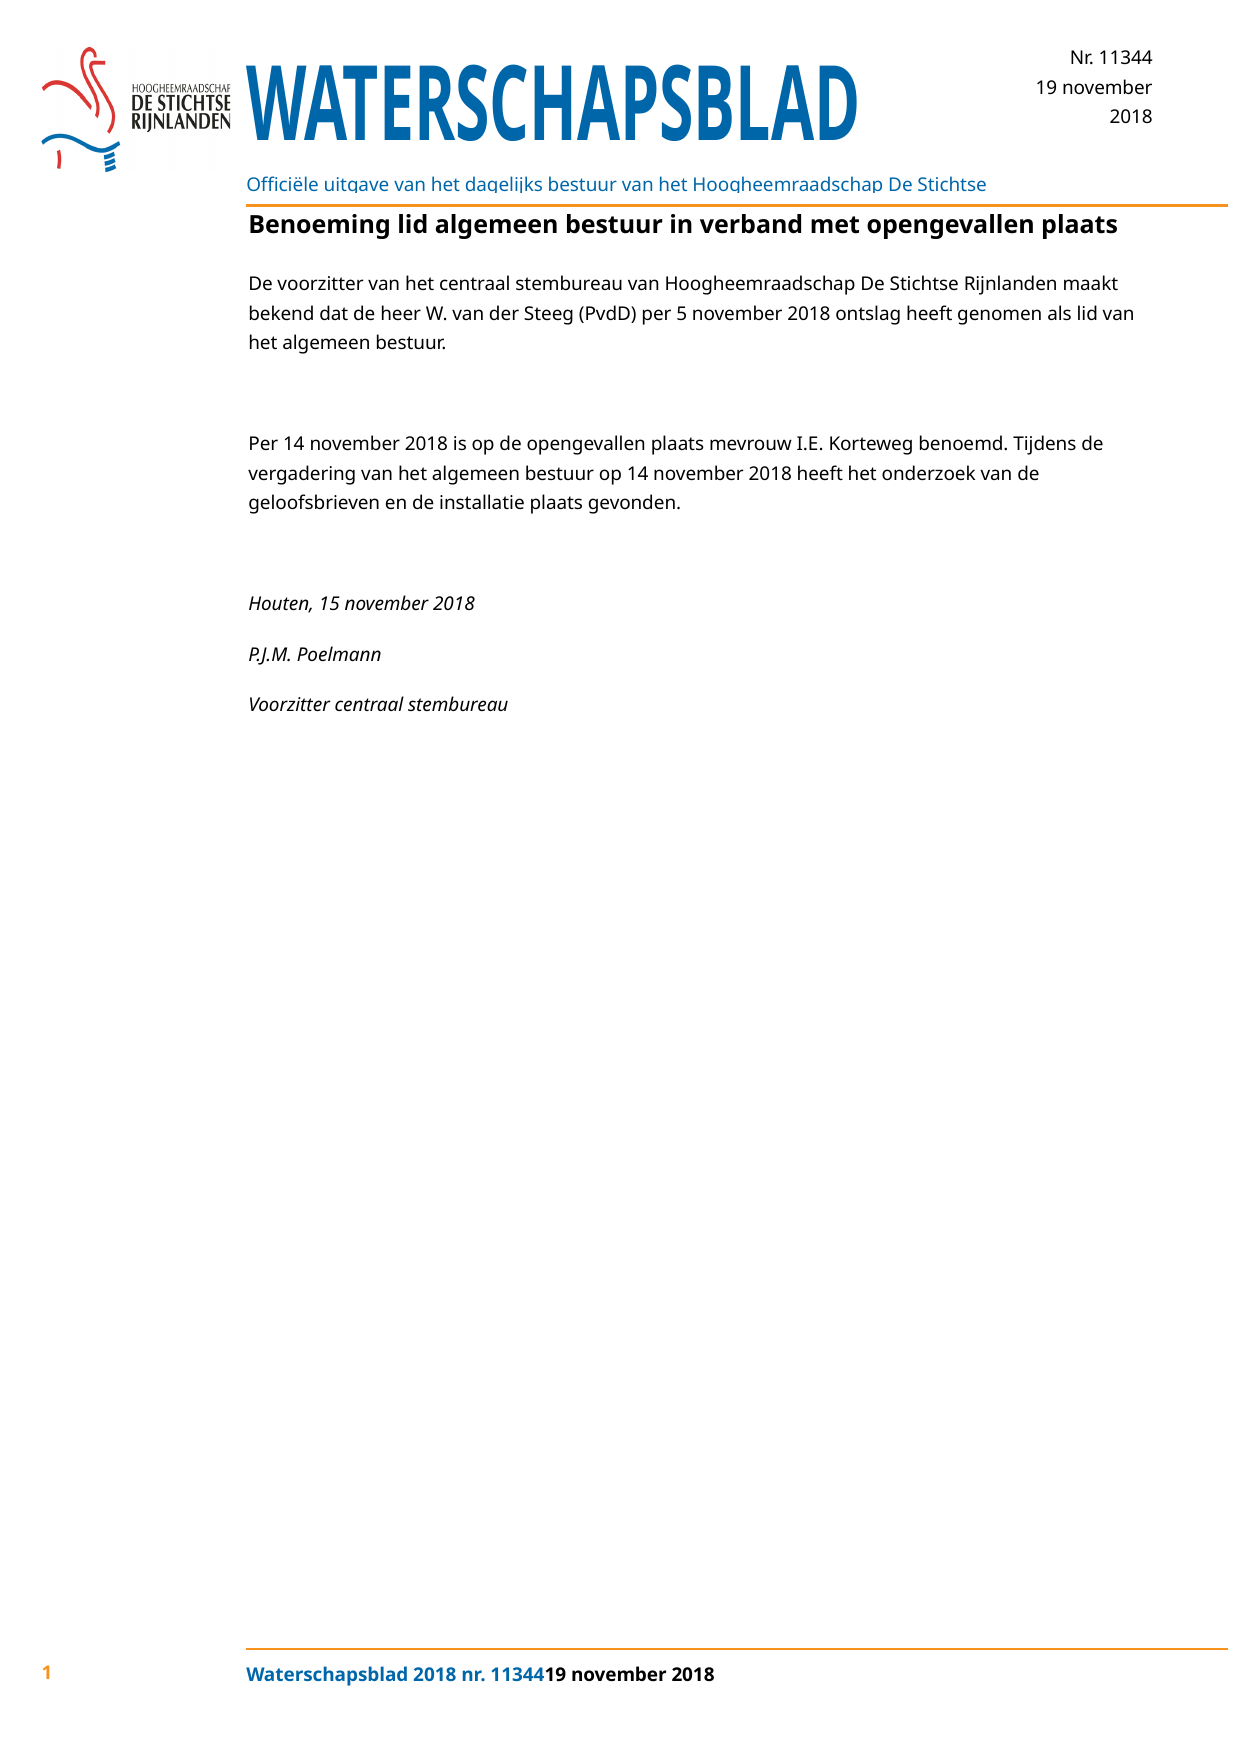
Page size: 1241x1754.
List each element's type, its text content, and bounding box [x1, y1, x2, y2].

text Benoeming lid algemeen bestuur in verband met opengevallen plaats [248, 207, 1152, 241]
text Per 14 november 2018 is op de opengevallen plaats mevrouw I.E. Korteweg benoemd. Tijdens de vergadering van het algemeen bestuur op 14 november 2018 heeft het onderzoek van de geloofsbrieven en de installatie plaats gevonden. [248, 430, 1152, 515]
text Houten, 15 november 2018 [248, 590, 1152, 616]
picture [41, 47, 231, 172]
text Voorzitter centraal stembureau [248, 691, 1152, 717]
text De voorzitter van het centraal stembureau van Hoogheemraadschap De Stichtse Rijnlanden maakt bekend dat de heer W. van der Steeg (PvdD) per 5 november 2018 ontslag heeft genomen als lid van het algemeen bestuur. [248, 270, 1152, 355]
text P.J.M. Poelmann [248, 641, 1152, 666]
